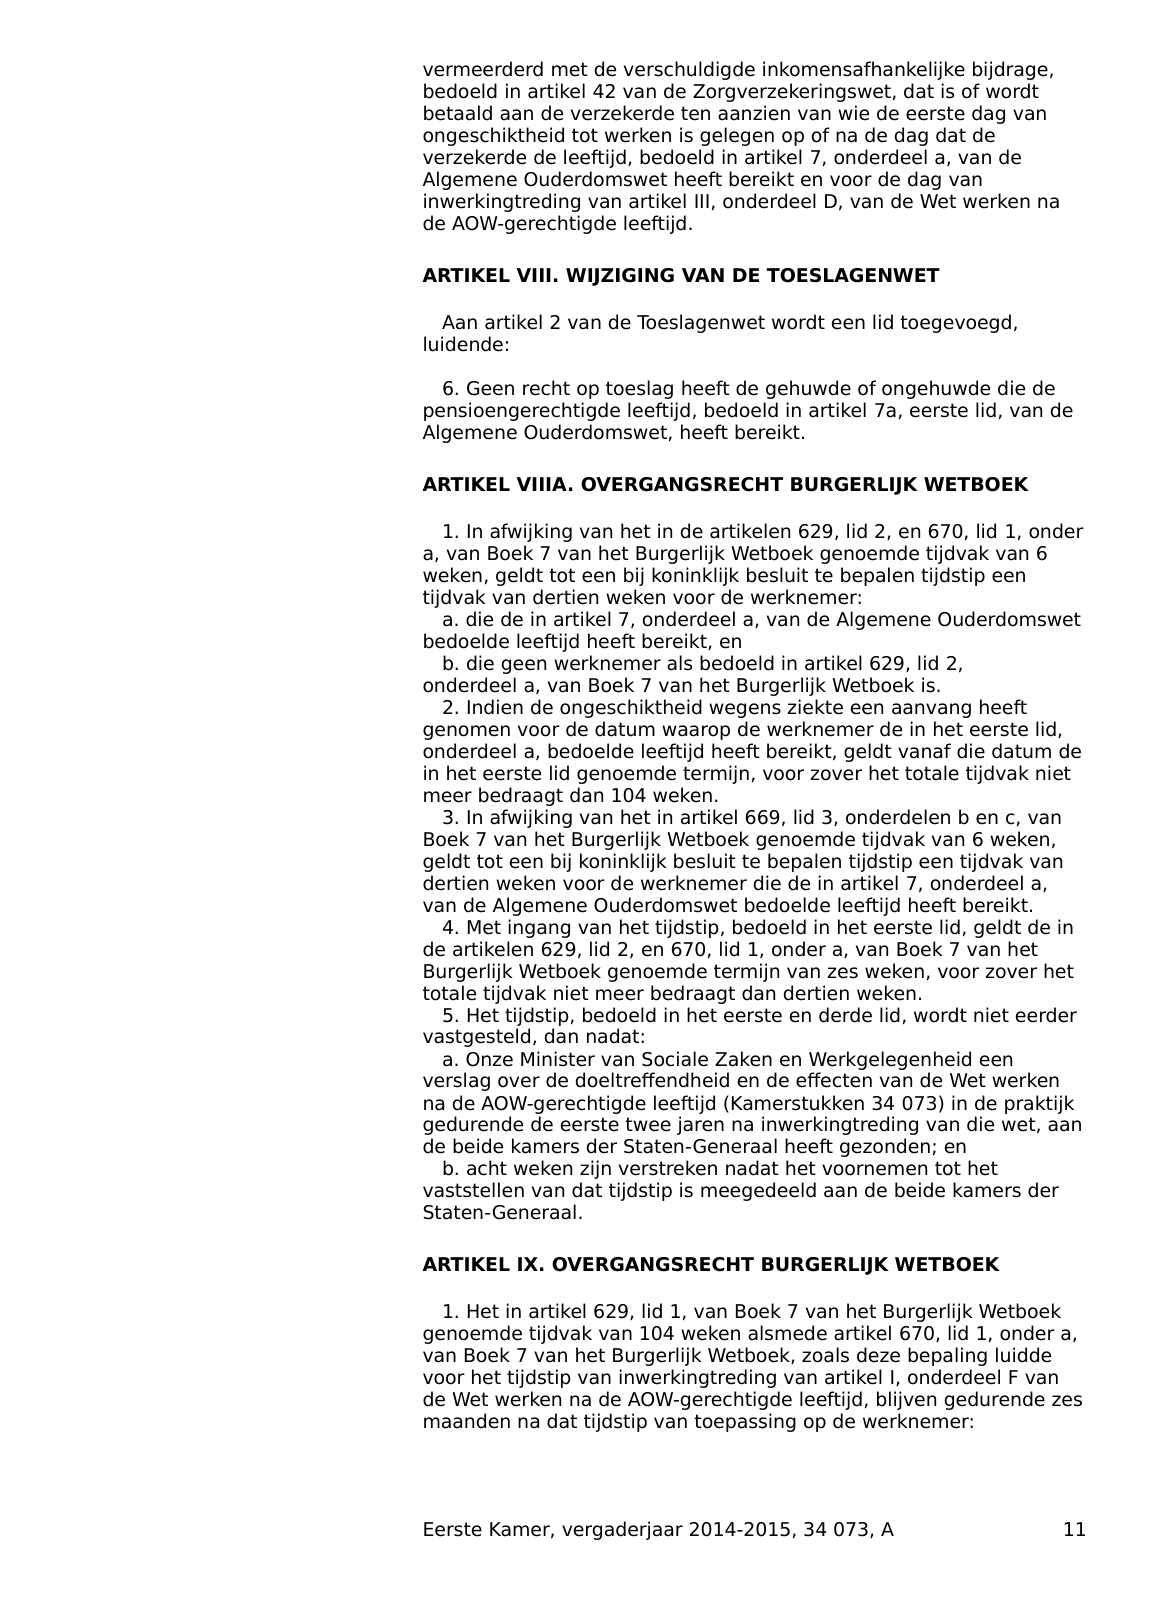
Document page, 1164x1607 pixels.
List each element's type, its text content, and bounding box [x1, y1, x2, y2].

text vermeerderd met de verschuldigde inkomensafhankelijke bijdrage, bedoeld in artikel 42 van de Zorgverzekeringswet, dat is of wordt betaald aan de verzekerde ten aanzien van wie de eerste dag van ongeschiktheid tot werken is gelegen op of na de dag dat de verzekerde de leeftijd, bedoeld in artikel 7, onderdeel a, van de Algemene Ouderdomswet heeft bereikt en voor de dag van inwerkingtreding van artikel III, onderdeel D, van de Wet werken na de AOW-gerechtigde leeftijd. [422, 59, 1087, 235]
text b. die geen werknemer als bedoeld in artikel 629, lid 2, onderdeel a, van Boek 7 van het Burgerlijk Wetboek is. [422, 653, 1087, 697]
text 1. Het in artikel 629, lid 1, van Boek 7 van het Burgerlijk Wetboek genoemde tijdvak van 104 weken alsmede artikel 670, lid 1, onder a, van Boek 7 van het Burgerlijk Wetboek, zoals deze bepaling luidde voor het tijdstip van inwerkingtreding van artikel I, onderdeel F van de Wet werken na de AOW-gerechtigde leeftijd, blijven gedurende zes maanden na dat tijdstip van toepassing op de werknemer: [422, 1301, 1087, 1433]
text 6. Geen recht op toeslag heeft de gehuwde of ongehuwde die de pensioengerechtigde leeftijd, bedoeld in artikel 7a, eerste lid, van de Algemene Ouderdomswet, heeft bereikt. [422, 378, 1087, 444]
subtitle ARTIKEL IX. OVERGANGSRECHT BURGERLIJK WETBOEK [422, 1254, 1087, 1276]
text Aan artikel 2 van de Toeslagenwet wordt een lid toegevoegd, luidende: [422, 312, 1087, 356]
text 5. Het tijdstip, bedoeld in het eerste en derde lid, wordt niet eerder vastgesteld, dan nadat: [422, 1004, 1087, 1048]
text b. acht weken zijn verstreken nadat het voornemen tot het vaststellen van dat tijdstip is meegedeeld aan de beide kamers der Staten-Generaal. [422, 1158, 1087, 1224]
subtitle ARTIKEL VIII. WIJZIGING VAN DE TOESLAGENWET [422, 265, 1087, 287]
subtitle ARTIKEL VIIIA. OVERGANGSRECHT BURGERLIJK WETBOEK [422, 474, 1087, 496]
text 1. In afwijking van het in de artikelen 629, lid 2, en 670, lid 1, onder a, van Boek 7 van het Burgerlijk Wetboek genoemde tijdvak van 6 weken, geldt tot een bij koninklijk besluit te bepalen tijdstip een tijdvak van dertien weken voor de werknemer: [422, 521, 1087, 609]
text 4. Met ingang van het tijdstip, bedoeld in het eerste lid, geldt de in de artikelen 629, lid 2, en 670, lid 1, onder a, van Boek 7 van het Burgerlijk Wetboek genoemde termijn van zes weken, voor zover het totale tijdvak niet meer bedraagt dan dertien weken. [422, 917, 1087, 1004]
text a. Onze Minister van Sociale Zaken en Werkgelegenheid een verslag over de doeltreffendheid en de effecten van de Wet werken na de AOW-gerechtigde leeftijd (Kamerstukken 34 073) in de praktijk gedurende de eerste twee jaren na inwerkingtreding van die wet, aan de beide kamers der Staten-Generaal heeft gezonden; en [422, 1048, 1087, 1158]
text 2. Indien de ongeschiktheid wegens ziekte een aanvang heeft genomen voor de datum waarop de werknemer de in het eerste lid, onderdeel a, bedoelde leeftijd heeft bereikt, geldt vanaf die datum de in het eerste lid genoemde termijn, voor zover het totale tijdvak niet meer bedraagt dan 104 weken. [422, 697, 1087, 807]
text 3. In afwijking van het in artikel 669, lid 3, onderdelen b en c, van Boek 7 van het Burgerlijk Wetboek genoemde tijdvak van 6 weken, geldt tot een bij koninklijk besluit te bepalen tijdstip een tijdvak van dertien weken voor de werknemer die de in artikel 7, onderdeel a, van de Algemene Ouderdomswet bedoelde leeftijd heeft bereikt. [422, 807, 1087, 917]
text a. die de in artikel 7, onderdeel a, van de Algemene Ouderdomswet bedoelde leeftijd heeft bereikt, en [422, 609, 1087, 653]
